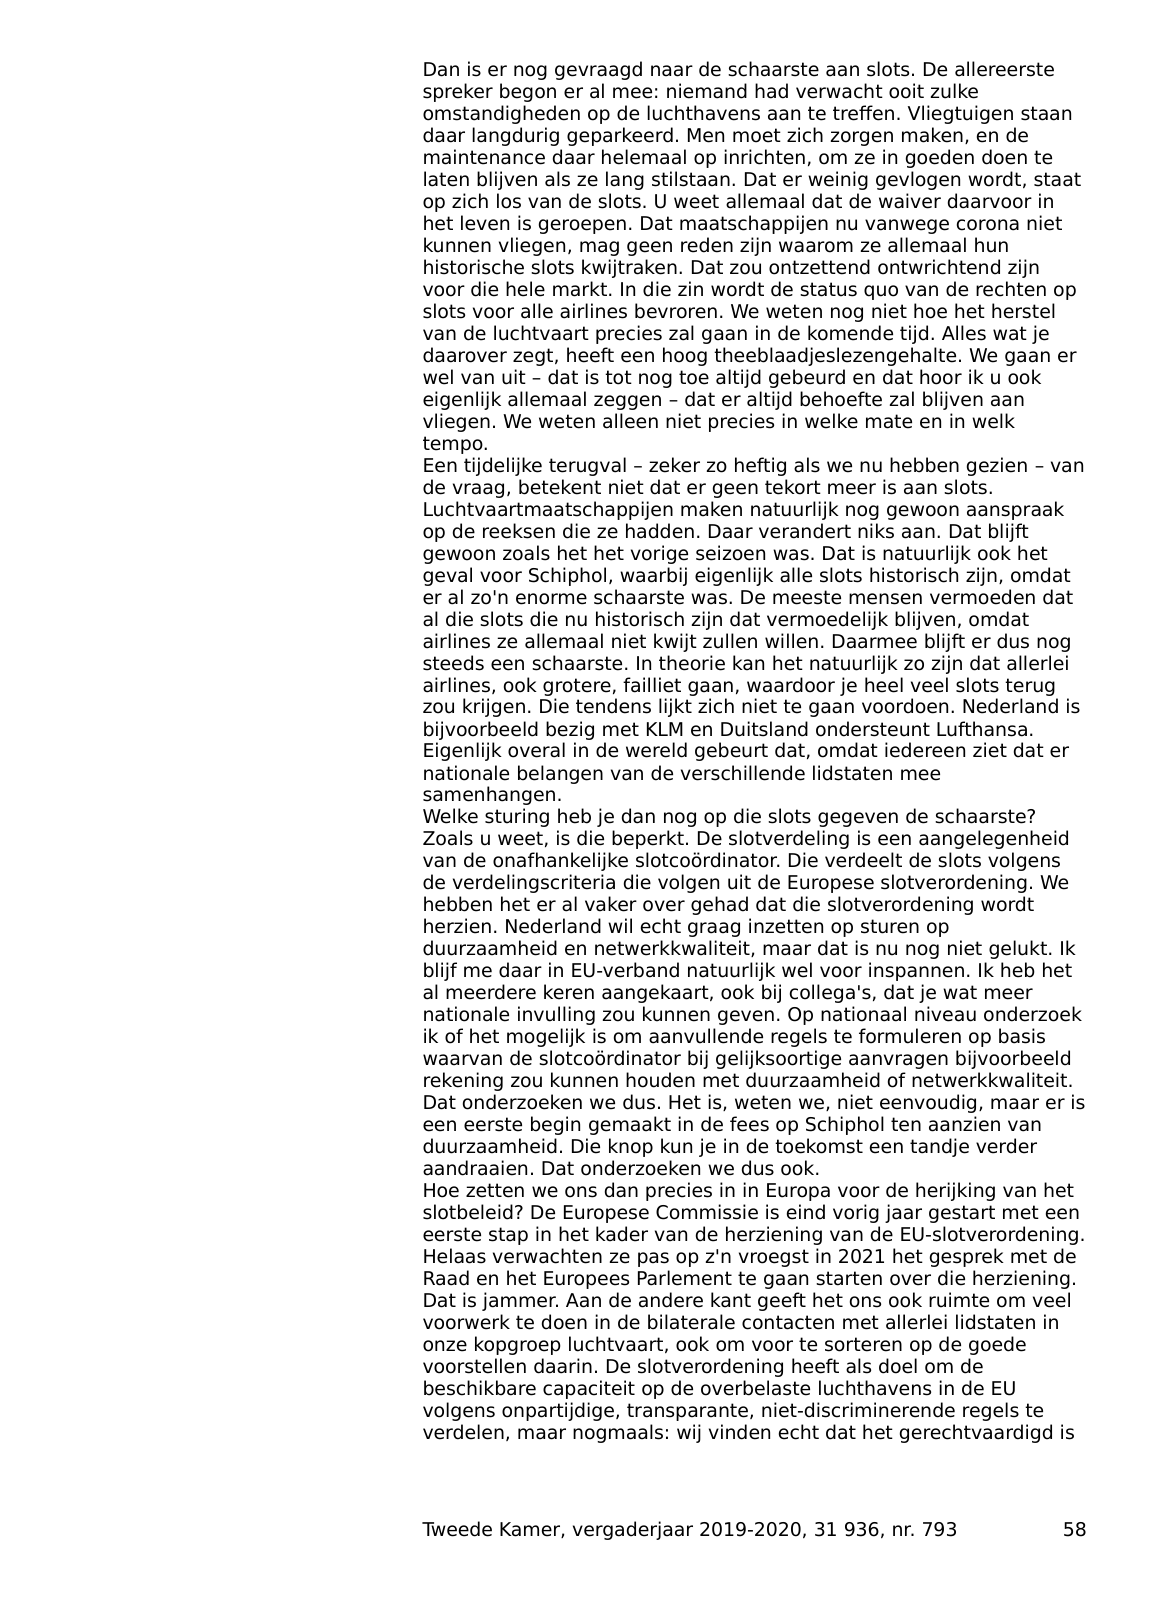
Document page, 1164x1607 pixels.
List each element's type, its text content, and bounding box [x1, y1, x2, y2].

text Hoe zetten we ons dan precies in in Europa voor de herijking van het slotbeleid? De Europese Commissie is eind vorig jaar gestart met een eerste stap in het kader van de herziening van de EU-slotverordening. Helaas verwachten ze pas op z'n vroegst in 2021 het gesprek met de Raad en het Europees Parlement te gaan starten over die herziening. Dat is jammer. Aan de andere kant geeft het ons ook ruimte om veel voorwerk te doen in de bilaterale contacten met allerlei lidstaten in onze kopgroep luchtvaart, ook om voor te sorteren op de goede voorstellen daarin. De slotverordening heeft als doel om de beschikbare capaciteit op de overbelaste luchthavens in de EU volgens onpartijdige, transparante, niet-discriminerende regels te verdelen, maar nogmaals: wij vinden echt dat het gerechtvaardigd is [422, 1180, 1087, 1444]
text Een tijdelijke terugval – zeker zo heftig als we nu hebben gezien – van de vraag, betekent niet dat er geen tekort meer is aan slots. Luchtvaartmaatschappijen maken natuurlijk nog gewoon aanspraak op de reeksen die ze hadden. Daar verandert niks aan. Dat blijft gewoon zoals het het vorige seizoen was. Dat is natuurlijk ook het geval voor Schiphol, waarbij eigenlijk alle slots historisch zijn, omdat er al zo'n enorme schaarste was. De meeste mensen vermoeden dat al die slots die nu historisch zijn dat vermoedelijk blijven, omdat airlines ze allemaal niet kwijt zullen willen. Daarmee blijft er dus nog steeds een schaarste. In theorie kan het natuurlijk zo zijn dat allerlei airlines, ook grotere, failliet gaan, waardoor je heel veel slots terug zou krijgen. Die tendens lijkt zich niet te gaan voordoen. Nederland is bijvoorbeeld bezig met KLM en Duitsland ondersteunt Lufthansa. Eigenlijk overal in de wereld gebeurt dat, omdat iedereen ziet dat er nationale belangen van de verschillende lidstaten mee samenhangen. [422, 455, 1087, 806]
text Welke sturing heb je dan nog op die slots gegeven de schaarste? Zoals u weet, is die beperkt. De slotverdeling is een aangelegenheid van de onafhankelijke slotcoördinator. Die verdeelt de slots volgens de verdelingscriteria die volgen uit de Europese slotverordening. We hebben het er al vaker over gehad dat die slotverordening wordt herzien. Nederland wil echt graag inzetten op sturen op duurzaamheid en netwerkkwaliteit, maar dat is nu nog niet gelukt. Ik blijf me daar in EU-verband natuurlijk wel voor inspannen. Ik heb het al meerdere keren aangekaart, ook bij collega's, dat je wat meer nationale invulling zou kunnen geven. Op nationaal niveau onderzoek ik of het mogelijk is om aanvullende regels te formuleren op basis waarvan de slotcoördinator bij gelijksoortige aanvragen bijvoorbeeld rekening zou kunnen houden met duurzaamheid of netwerkkwaliteit. Dat onderzoeken we dus. Het is, weten we, niet eenvoudig, maar er is een eerste begin gemaakt in de fees op Schiphol ten aanzien van duurzaamheid. Die knop kun je in de toekomst een tandje verder aandraaien. Dat onderzoeken we dus ook. [422, 806, 1087, 1180]
text Dan is er nog gevraagd naar de schaarste aan slots. De allereerste spreker begon er al mee: niemand had verwacht ooit zulke omstandigheden op de luchthavens aan te treffen. Vliegtuigen staan daar langdurig geparkeerd. Men moet zich zorgen maken, en de maintenance daar helemaal op inrichten, om ze in goeden doen te laten blijven als ze lang stilstaan. Dat er weinig gevlogen wordt, staat op zich los van de slots. U weet allemaal dat de waiver daarvoor in het leven is geroepen. Dat maatschappijen nu vanwege corona niet kunnen vliegen, mag geen reden zijn waarom ze allemaal hun historische slots kwijtraken. Dat zou ontzettend ontwrichtend zijn voor die hele markt. In die zin wordt de status quo van de rechten op slots voor alle airlines bevroren. We weten nog niet hoe het herstel van de luchtvaart precies zal gaan in de komende tijd. Alles wat je daarover zegt, heeft een hoog theeblaadjeslezengehalte. We gaan er wel van uit – dat is tot nog toe altijd gebeurd en dat hoor ik u ook eigenlijk allemaal zeggen – dat er altijd behoefte zal blijven aan vliegen. We weten alleen niet precies in welke mate en in welk tempo. [422, 59, 1087, 455]
